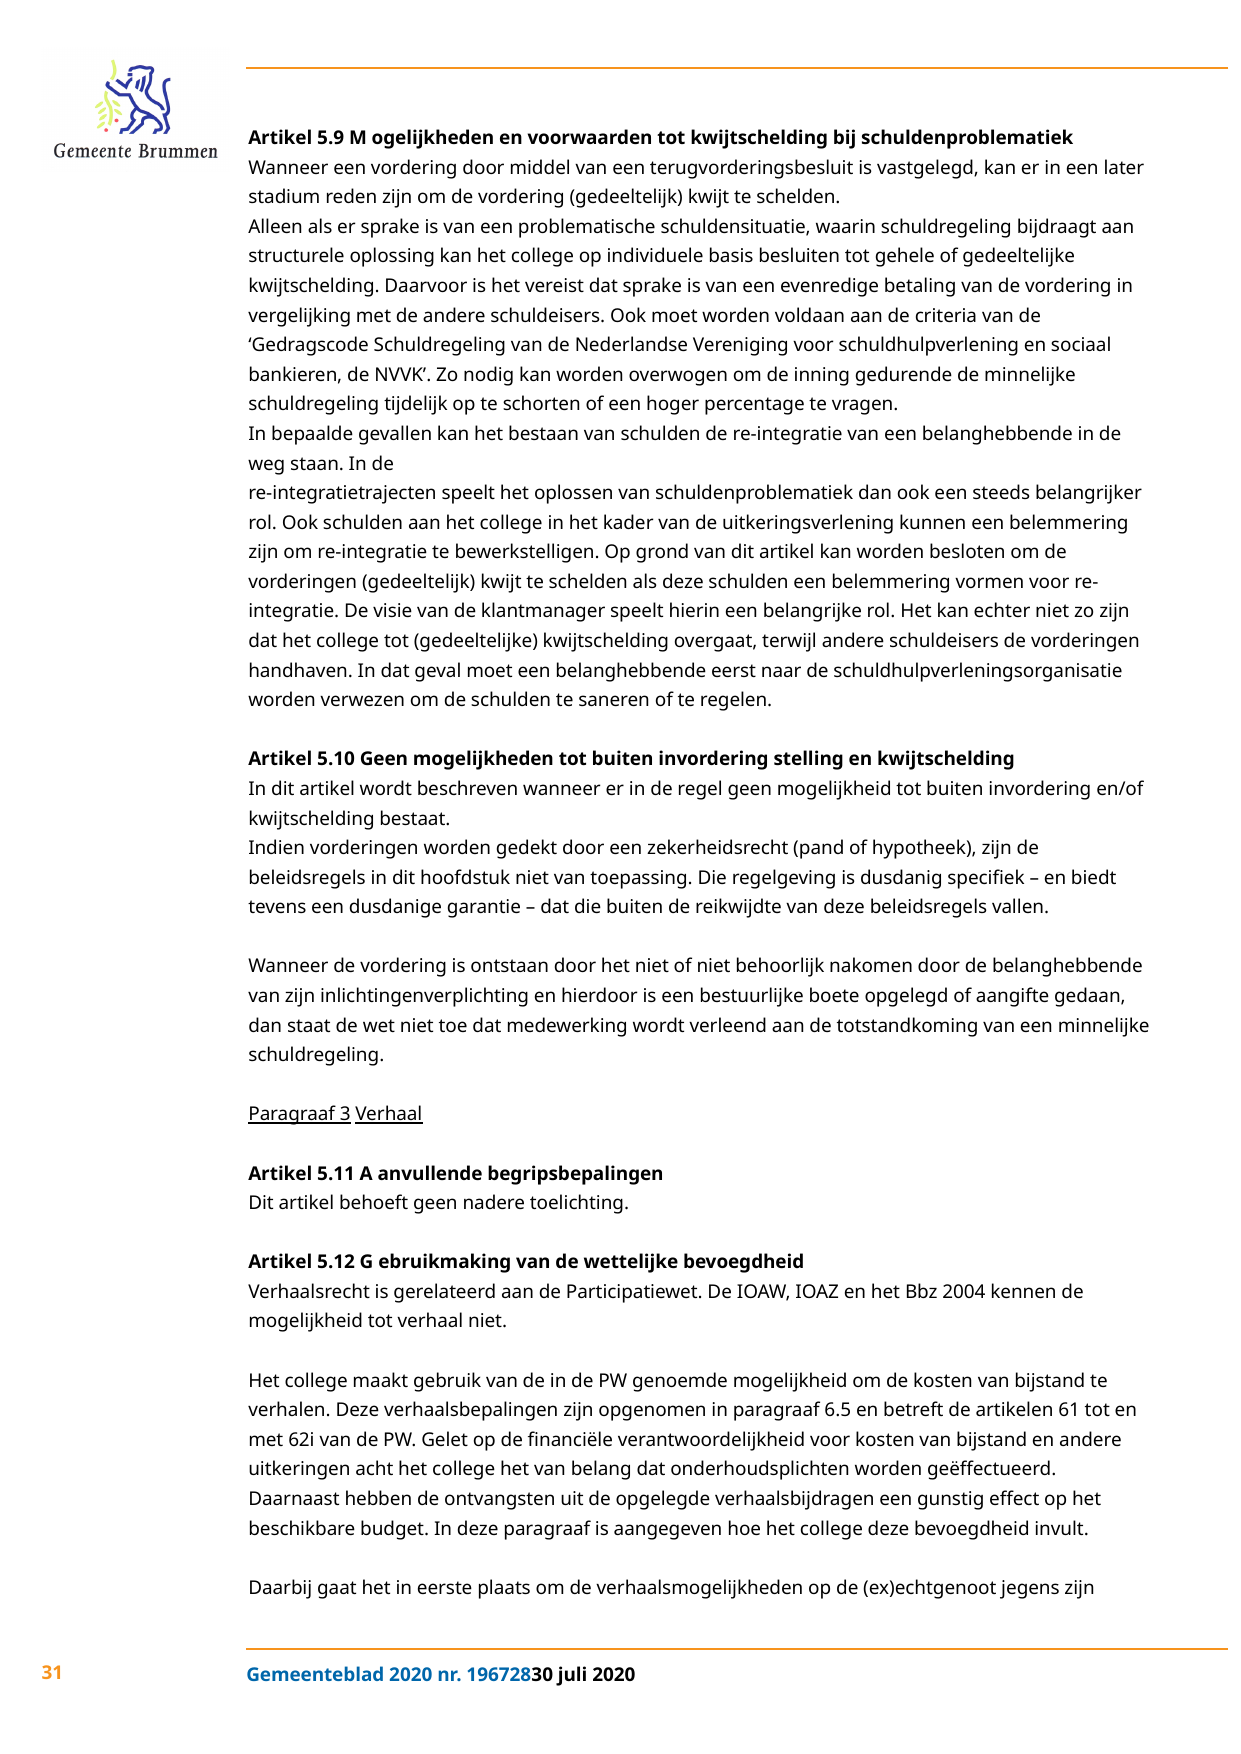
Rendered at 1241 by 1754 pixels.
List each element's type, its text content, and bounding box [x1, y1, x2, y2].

text Artikel 5.9 M ogelijkheden en voorwaarden tot kwijtschelding bij schuldenproblematiek [248, 124, 1152, 150]
text Daarbij gaat het in eerste plaats om de verhaalsmogelijkheden op de (ex)echtgenoot jegens zijn [248, 1574, 1152, 1600]
text Wanneer de vordering is ontstaan door het niet of niet behoorlijk nakomen door de belanghebbende van zijn inlichtingenverplichting en hierdoor is een bestuurlijke boete opgelegd of aangifte gedaan, dan staat de wet niet toe dat medewerking wordt verleend aan de totstandkoming van een minnelijke schuldregeling. [248, 953, 1152, 1067]
text Verhaalsrecht is gerelateerd aan de Participatiewet. De IOAW, IOAZ en het Bbz 2004 kennen de mogelijkheid tot verhaal niet. [248, 1278, 1152, 1333]
text Paragraaf 3 Verhaal [248, 1101, 1152, 1126]
text Alleen als er sprake is van een problematische schuldensituatie, waarin schuldregeling bijdraagt aan structurele oplossing kan het college op individuele basis besluiten tot gehele of gedeeltelijke kwijtschelding. Daarvoor is het vereist dat sprake is van een evenredige betaling van de vordering in vergelijking met de andere schuldeisers. Ook moet worden voldaan aan de criteria van de ‘Gedragscode Schuldregeling van de Nederlandse Vereniging voor schuldhulpverlening en sociaal bankieren, de NVVK’. Zo nodig kan worden overwogen om de inning gedurende de minnelijke schuldregeling tijdelijk op te schorten of een hoger percentage te vragen. [248, 213, 1152, 416]
text In bepaalde gevallen kan het bestaan van schulden de re-integratie van een belanghebbende in de weg staan. In de [248, 420, 1152, 476]
text Artikel 5.11 A anvullende begripsbepalingen [248, 1160, 1152, 1186]
text Dit artikel behoeft geen nadere toelichting. [248, 1189, 1152, 1215]
text re-integratietrajecten speelt het oplossen van schuldenproblematiek dan ook een steeds belangrijker rol. Ook schulden aan het college in het kader van de uitkeringsverlening kunnen een belemmering zijn om re-integratie te bewerkstelligen. Op grond van dit artikel kan worden besloten om de vorderingen (gedeeltelijk) kwijt te schelden als deze schulden een belemmering vormen voor re-integratie. De visie van de klantmanager speelt hierin een belangrijke rol. Het kan echter niet zo zijn dat het college tot (gedeeltelijke) kwijtschelding overgaat, terwijl andere schuldeisers de vorderingen handhaven. In dat geval moet een belanghebbende eerst naar de schuldhulpverleningsorganisatie worden verwezen om de schulden te saneren of te regelen. [248, 479, 1152, 712]
text In dit artikel wordt beschreven wanneer er in de regel geen mogelijkheid tot buiten invordering en/of kwijtschelding bestaat. [248, 775, 1152, 831]
text Wanneer een vordering door middel van een terugvorderingsbesluit is vastgelegd, kan er in een later stadium reden zijn om de vordering (gedeeltelijk) kwijt te schelden. [248, 154, 1152, 209]
text Indien vorderingen worden gedekt door een zekerheidsrecht (pand of hypotheek), zijn de beleidsregels in dit hoofdstuk niet van toepassing. Die regelgeving is dusdanig specifiek – en biedt tevens een dusdanige garantie – dat die buiten de reikwijdte van deze beleidsregels vallen. [248, 834, 1152, 919]
picture [41, 47, 231, 172]
text Artikel 5.12 G ebruikmaking van de wettelijke bevoegdheid [248, 1248, 1152, 1274]
text Artikel 5.10 Geen mogelijkheden tot buiten invordering stelling en kwijtschelding [248, 746, 1152, 771]
text Het college maakt gebruik van de in de PW genoemde mogelijkheid om de kosten van bijstand te verhalen. Deze verhaalsbepalingen zijn opgenomen in paragraaf 6.5 en betreft de artikelen 61 tot en met 62i van de PW. Gelet op de financiële verantwoordelijkheid voor kosten van bijstand en andere uitkeringen acht het college het van belang dat onderhoudsplichten worden geëffectueerd. Daarnaast hebben de ontvangsten uit de opgelegde verhaalsbijdragen een gunstig effect op het beschikbare budget. In deze paragraaf is aangegeven hoe het college deze bevoegdheid invult. [248, 1367, 1152, 1541]
